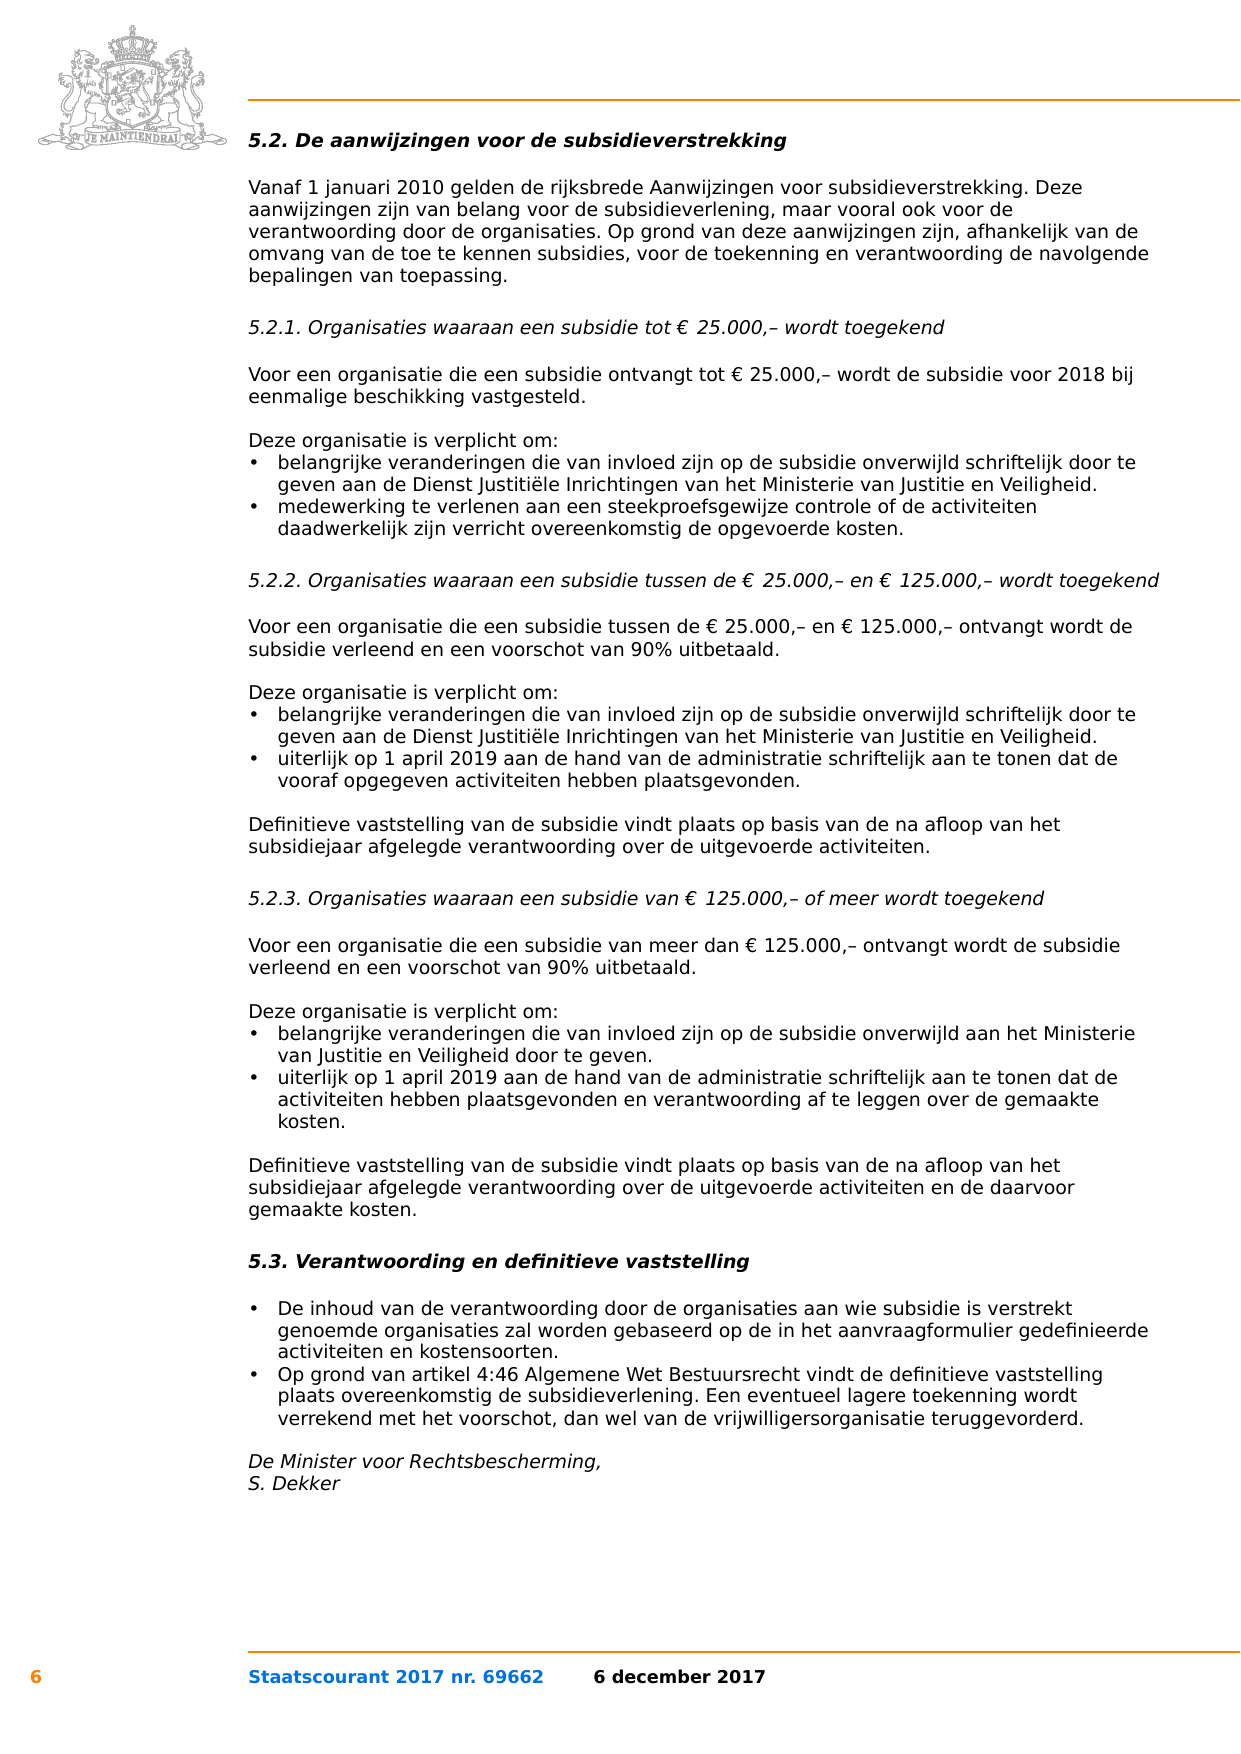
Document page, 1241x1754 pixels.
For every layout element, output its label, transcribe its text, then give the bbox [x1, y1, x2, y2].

text Definitieve vaststelling van de subsidie vindt plaats op basis van de na afloop van het subsidiejaar afgelegde verantwoording over de uitgevoerde activiteiten. [248, 814, 1163, 858]
subtitle 5.2.2. Organisaties waaraan een subsidie tussen de € 25.000,– en € 125.000,– wordt toegekend [248, 569, 1163, 591]
text Vanaf 1 januari 2010 gelden de rijksbrede Aanwijzingen voor subsidieverstrekking. Deze aanwijzingen zijn van belang voor de subsidieverlening, maar vooral ook voor de verantwoording door de organisaties. Op grond van deze aanwijzingen zijn, afhankelijk van de omvang van de toe te kennen subsidies, voor de toekenning en verantwoording de navolgende bepalingen van toepassing. [248, 177, 1163, 287]
text • belangrijke veranderingen die van invloed zijn op de subsidie onverwijld schriftelijk door te geven aan de Dienst Justitiële Inrichtingen van het Ministerie van Justitie en Veiligheid. [248, 704, 1163, 748]
text Definitieve vaststelling van de subsidie vindt plaats op basis van de na afloop van het subsidiejaar afgelegde verantwoording over de uitgevoerde activiteiten en de daarvoor gemaakte kosten. [248, 1154, 1163, 1221]
subtitle 5.2. De aanwijzingen voor de subsidieverstrekking [248, 130, 1163, 152]
text Voor een organisatie die een subsidie tussen de € 25.000,– en € 125.000,– ontvangt wordt de subsidie verleend en een voorschot van 90% uitbetaald. [248, 616, 1163, 660]
subtitle 5.2.3. Organisaties waaraan een subsidie van € 125.000,– of meer wordt toegekend [248, 888, 1163, 910]
text • Op grond van artikel 4:46 Algemene Wet Bestuursrecht vindt de definitieve vaststelling plaats overeenkomstig de subsidieverlening. Een eventueel lagere toekenning wordt verrekend met het voorschot, dan wel van de vrijwilligersorganisatie teruggevorderd. [248, 1363, 1163, 1429]
text • belangrijke veranderingen die van invloed zijn op de subsidie onverwijld aan het Ministerie van Justitie en Veiligheid door te geven. [248, 1023, 1163, 1067]
text • medewerking te verlenen aan een steekproefsgewijze controle of de activiteiten daadwerkelijk zijn verricht overeenkomstig de opgevoerde kosten. [248, 496, 1163, 539]
text Voor een organisatie die een subsidie ontvangt tot € 25.000,– wordt de subsidie voor 2018 bij eenmalige beschikking vastgesteld. [248, 364, 1163, 408]
text • uiterlijk op 1 april 2019 aan de hand van de administratie schriftelijk aan te tonen dat de activiteiten hebben plaatsgevonden en verantwoording af te leggen over de gemaakte kosten. [248, 1067, 1163, 1133]
text Deze organisatie is verplicht om: [248, 682, 1163, 704]
subtitle 5.2.1. Organisaties waaraan een subsidie tot € 25.000,– wordt toegekend [248, 317, 1163, 339]
text Voor een organisatie die een subsidie van meer dan € 125.000,– ontvangt wordt de subsidie verleend en een voorschot van 90% uitbetaald. [248, 935, 1163, 979]
text • belangrijke veranderingen die van invloed zijn op de subsidie onverwijld schriftelijk door te geven aan de Dienst Justitiële Inrichtingen van het Ministerie van Justitie en Veiligheid. [248, 452, 1163, 496]
text Deze organisatie is verplicht om: [248, 1001, 1163, 1023]
text Deze organisatie is verplicht om: [248, 429, 1163, 452]
subtitle 5.3. Verantwoording en definitieve vaststelling [248, 1251, 1163, 1272]
picture [38, 25, 227, 150]
text • De inhoud van de verantwoording door de organisaties aan wie subsidie is verstrekt genoemde organisaties zal worden gebaseerd op de in het aanvraagformulier gedefinieerde activiteiten en kostensoorten. [248, 1297, 1163, 1363]
text De Minister voor Rechtsbescherming, S. Dekker [248, 1451, 1163, 1495]
text • uiterlijk op 1 april 2019 aan de hand van de administratie schriftelijk aan te tonen dat de vooraf opgegeven activiteiten hebben plaatsgevonden. [248, 748, 1163, 792]
